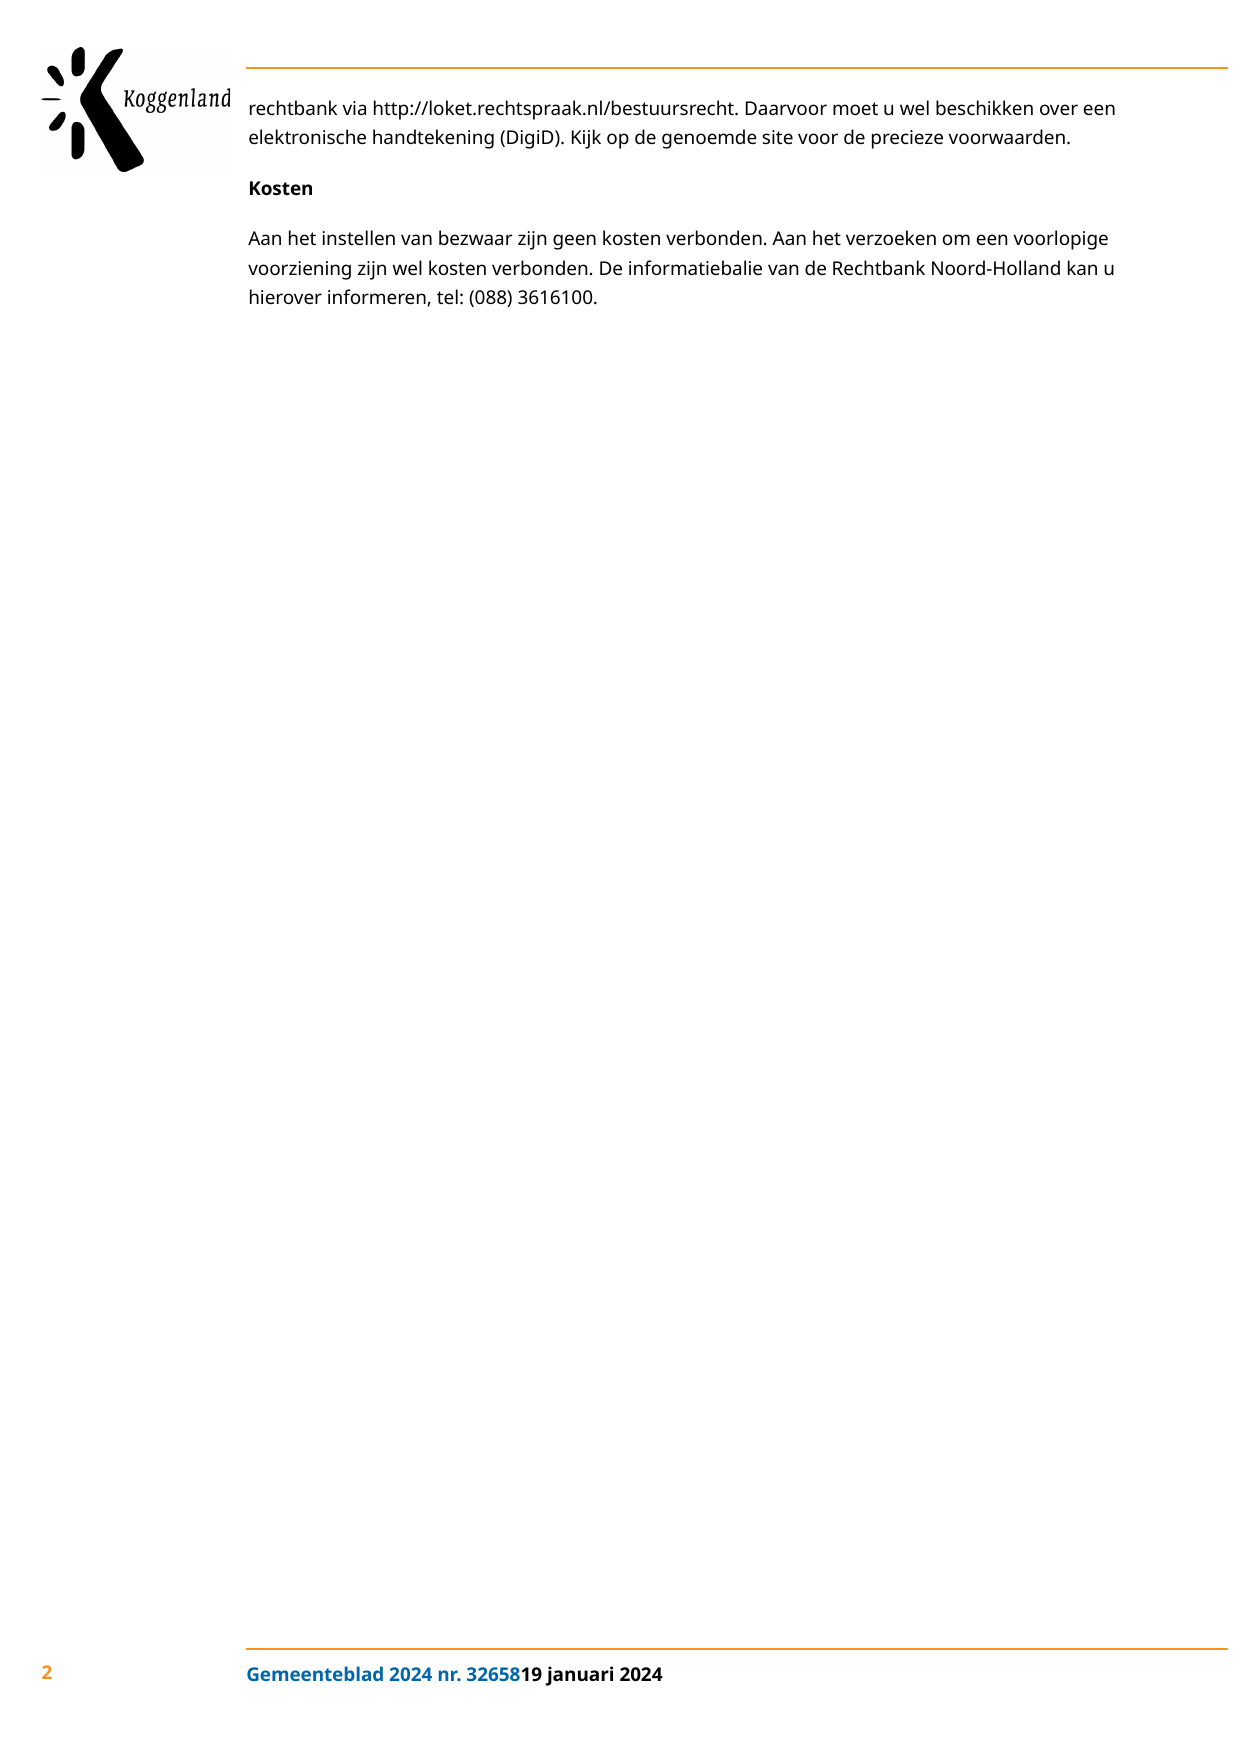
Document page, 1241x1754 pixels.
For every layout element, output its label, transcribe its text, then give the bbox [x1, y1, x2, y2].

picture [41, 47, 231, 172]
text Aan het instellen van bezwaar zijn geen kosten verbonden. Aan het verzoeken om een voorlopige voorziening zijn wel kosten verbonden. De informatiebalie van de Rechtbank Noord-Holland kan u hierover informeren, tel: (088) 3616100. [248, 225, 1152, 310]
text rechtbank via http://loket.rechtspraak.nl/bestuursrecht. Daarvoor moet u wel beschikken over een elektronische handtekening (DigiD). Kijk op de genoemde site voor de precieze voorwaarden. [248, 95, 1152, 150]
text Kosten [248, 175, 1152, 201]
